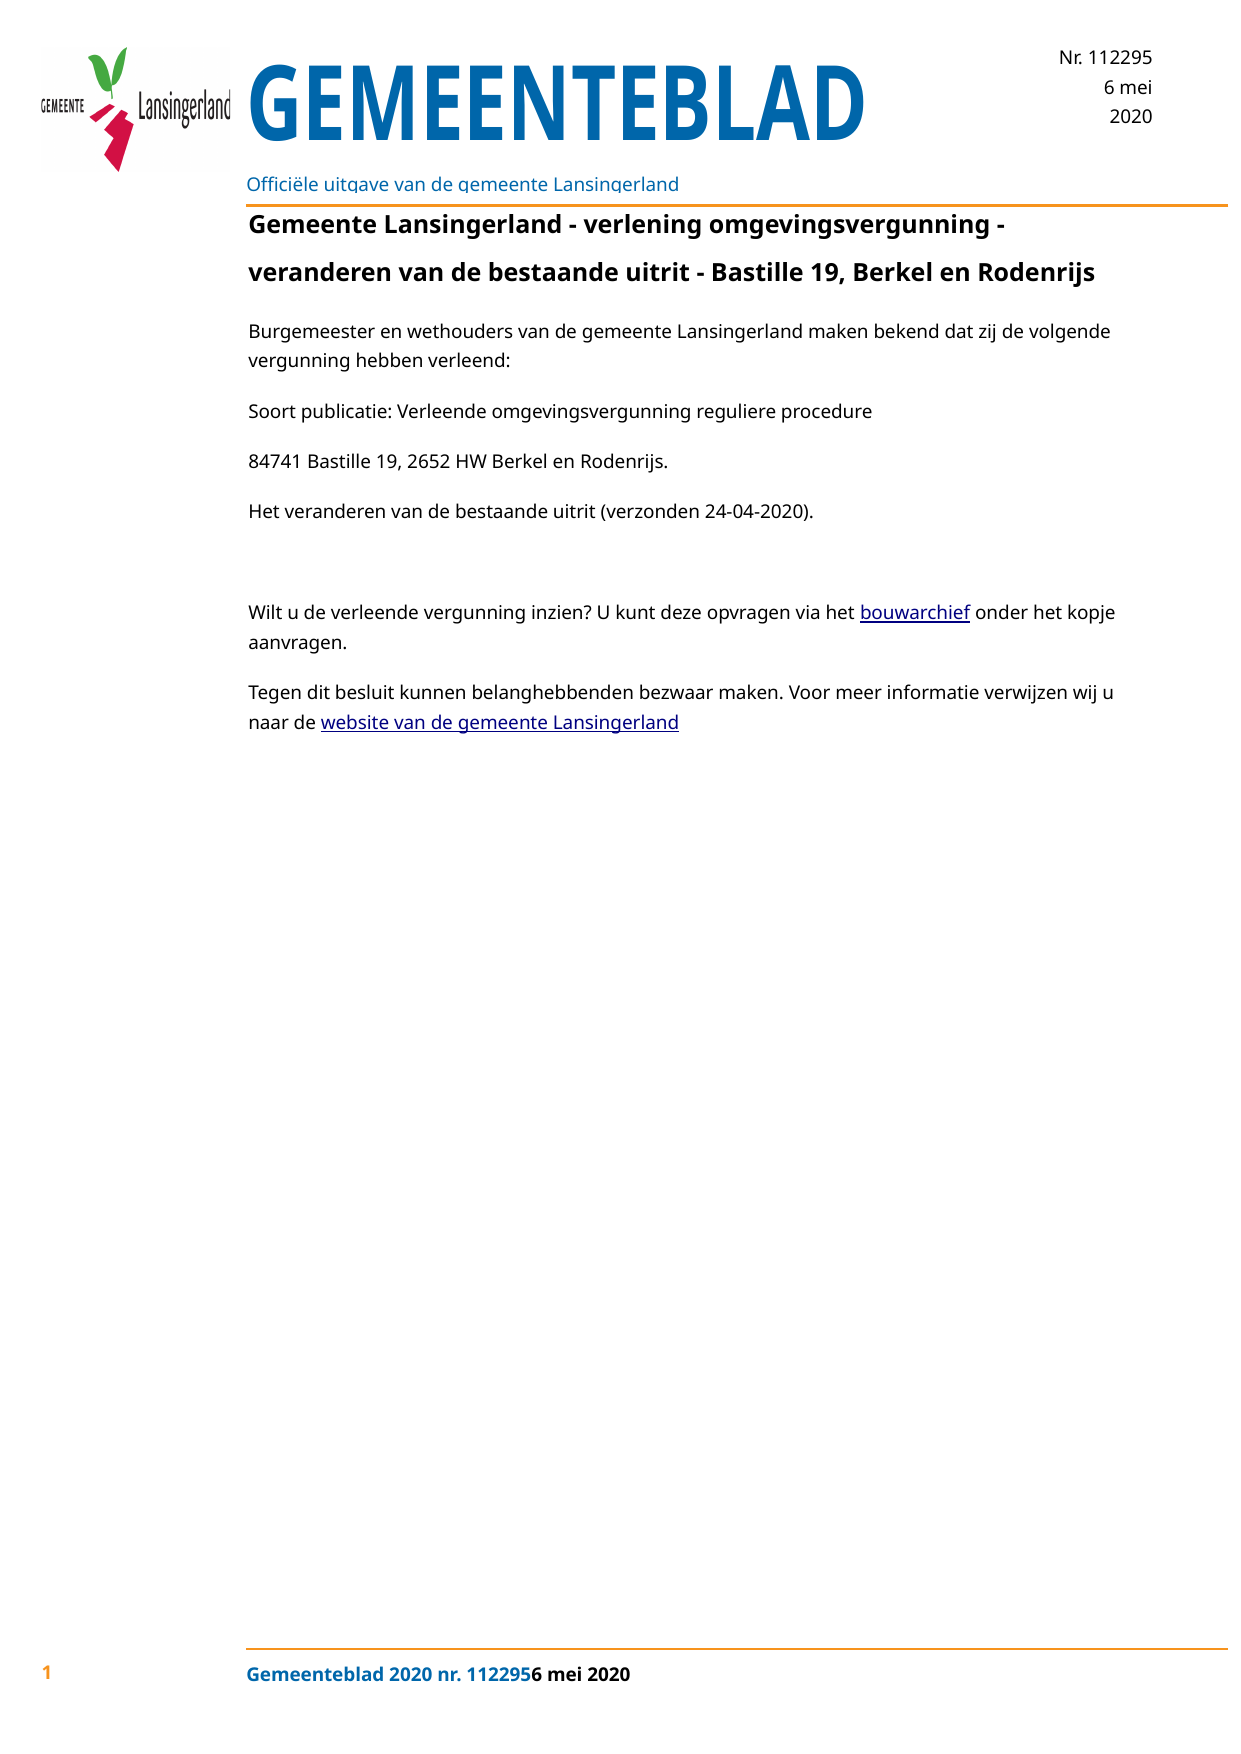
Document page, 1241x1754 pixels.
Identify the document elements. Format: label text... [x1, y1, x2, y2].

text Burgemeester en wethouders van de gemeente Lansingerland maken bekend dat zij de volgende vergunning hebben verleend: [248, 318, 1152, 373]
text Het veranderen van de bestaande uitrit (verzonden 24-04-2020). [248, 499, 1152, 524]
text Soort publicatie: Verleende omgevingsvergunning reguliere procedure [248, 398, 1152, 424]
text Gemeente Lansingerland - verlening omgevingsvergunning - veranderen van de bestaande uitrit - Bastille 19, Berkel en Rodenrijs [248, 207, 1152, 288]
text Tegen dit besluit kunnen belanghebbenden bezwaar maken. Voor meer informatie verwijzen wij u naar de website van de gemeente Lansingerland [248, 679, 1152, 735]
picture [41, 47, 231, 172]
text 84741 Bastille 19, 2652 HW Berkel en Rodenrijs. [248, 448, 1152, 474]
text Wilt u de verleende vergunning inzien? U kunt deze opvragen via het bouwarchief onder het kopje aanvragen. [248, 599, 1152, 655]
